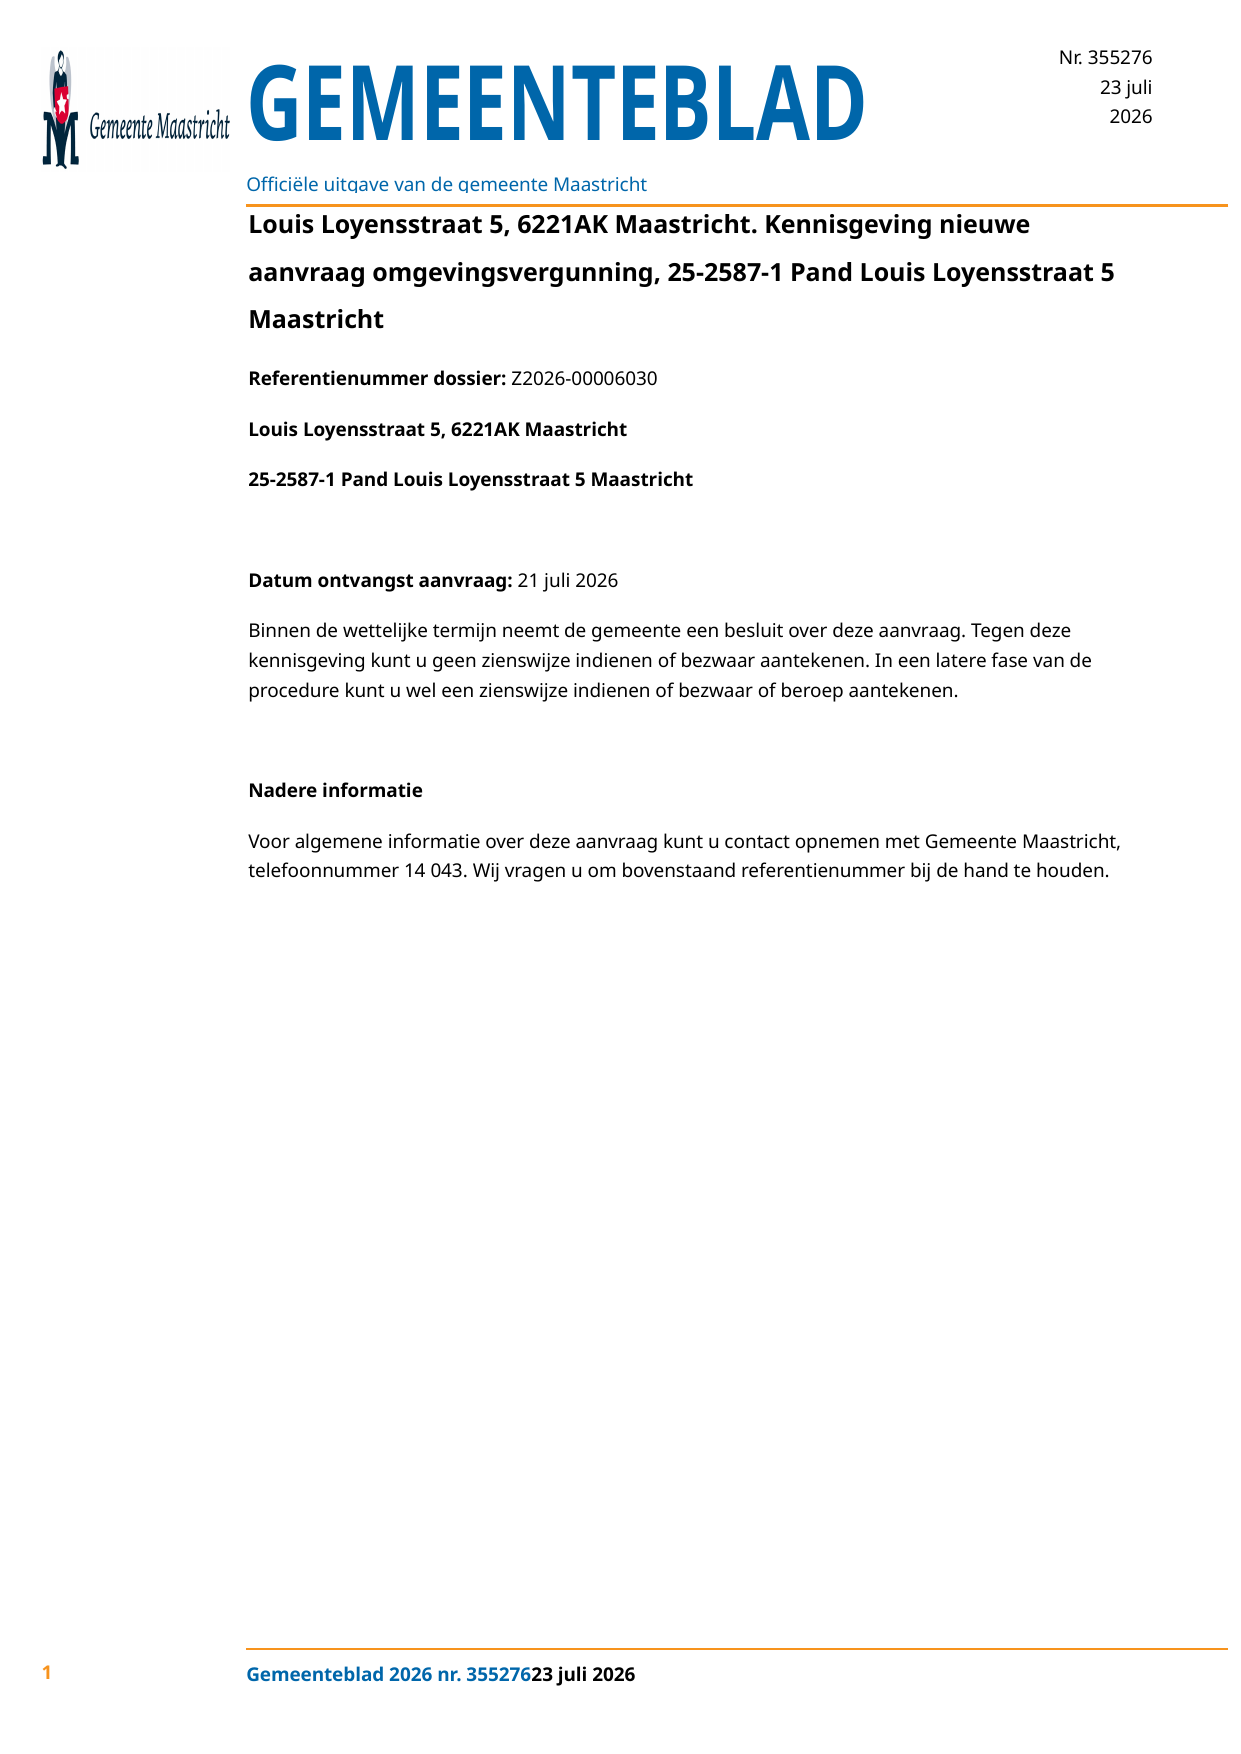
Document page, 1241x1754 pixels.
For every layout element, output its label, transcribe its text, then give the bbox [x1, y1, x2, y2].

text Referentienummer dossier: Z2026-00006030 [248, 366, 1152, 391]
text Nadere informatie [248, 778, 1152, 803]
picture [41, 47, 231, 172]
text Voor algemene informatie over deze aanvraag kunt u contact opnemen met Gemeente Maastricht, telefoonnummer 14 043. Wij vragen u om bovenstaand referentienummer bij de hand te houden. [248, 828, 1152, 883]
text Datum ontvangst aanvraag: 21 juli 2026 [248, 567, 1152, 593]
text Louis Loyensstraat 5, 6221AK Maastricht. Kennisgeving nieuwe aanvraag omgevingsvergunning, 25-2587-1 Pand Louis Loyensstraat 5 Maastricht [248, 207, 1152, 336]
text 25-2587-1 Pand Louis Loyensstraat 5 Maastricht [248, 466, 1152, 492]
text Louis Loyensstraat 5, 6221AK Maastricht [248, 416, 1152, 442]
text Binnen de wettelijke termijn neemt de gemeente een besluit over deze aanvraag. Tegen deze kennisgeving kunt u geen zienswijze indienen of bezwaar aantekenen. In een latere fase van de procedure kunt u wel een zienswijze indienen of bezwaar of beroep aantekenen. [248, 618, 1152, 702]
